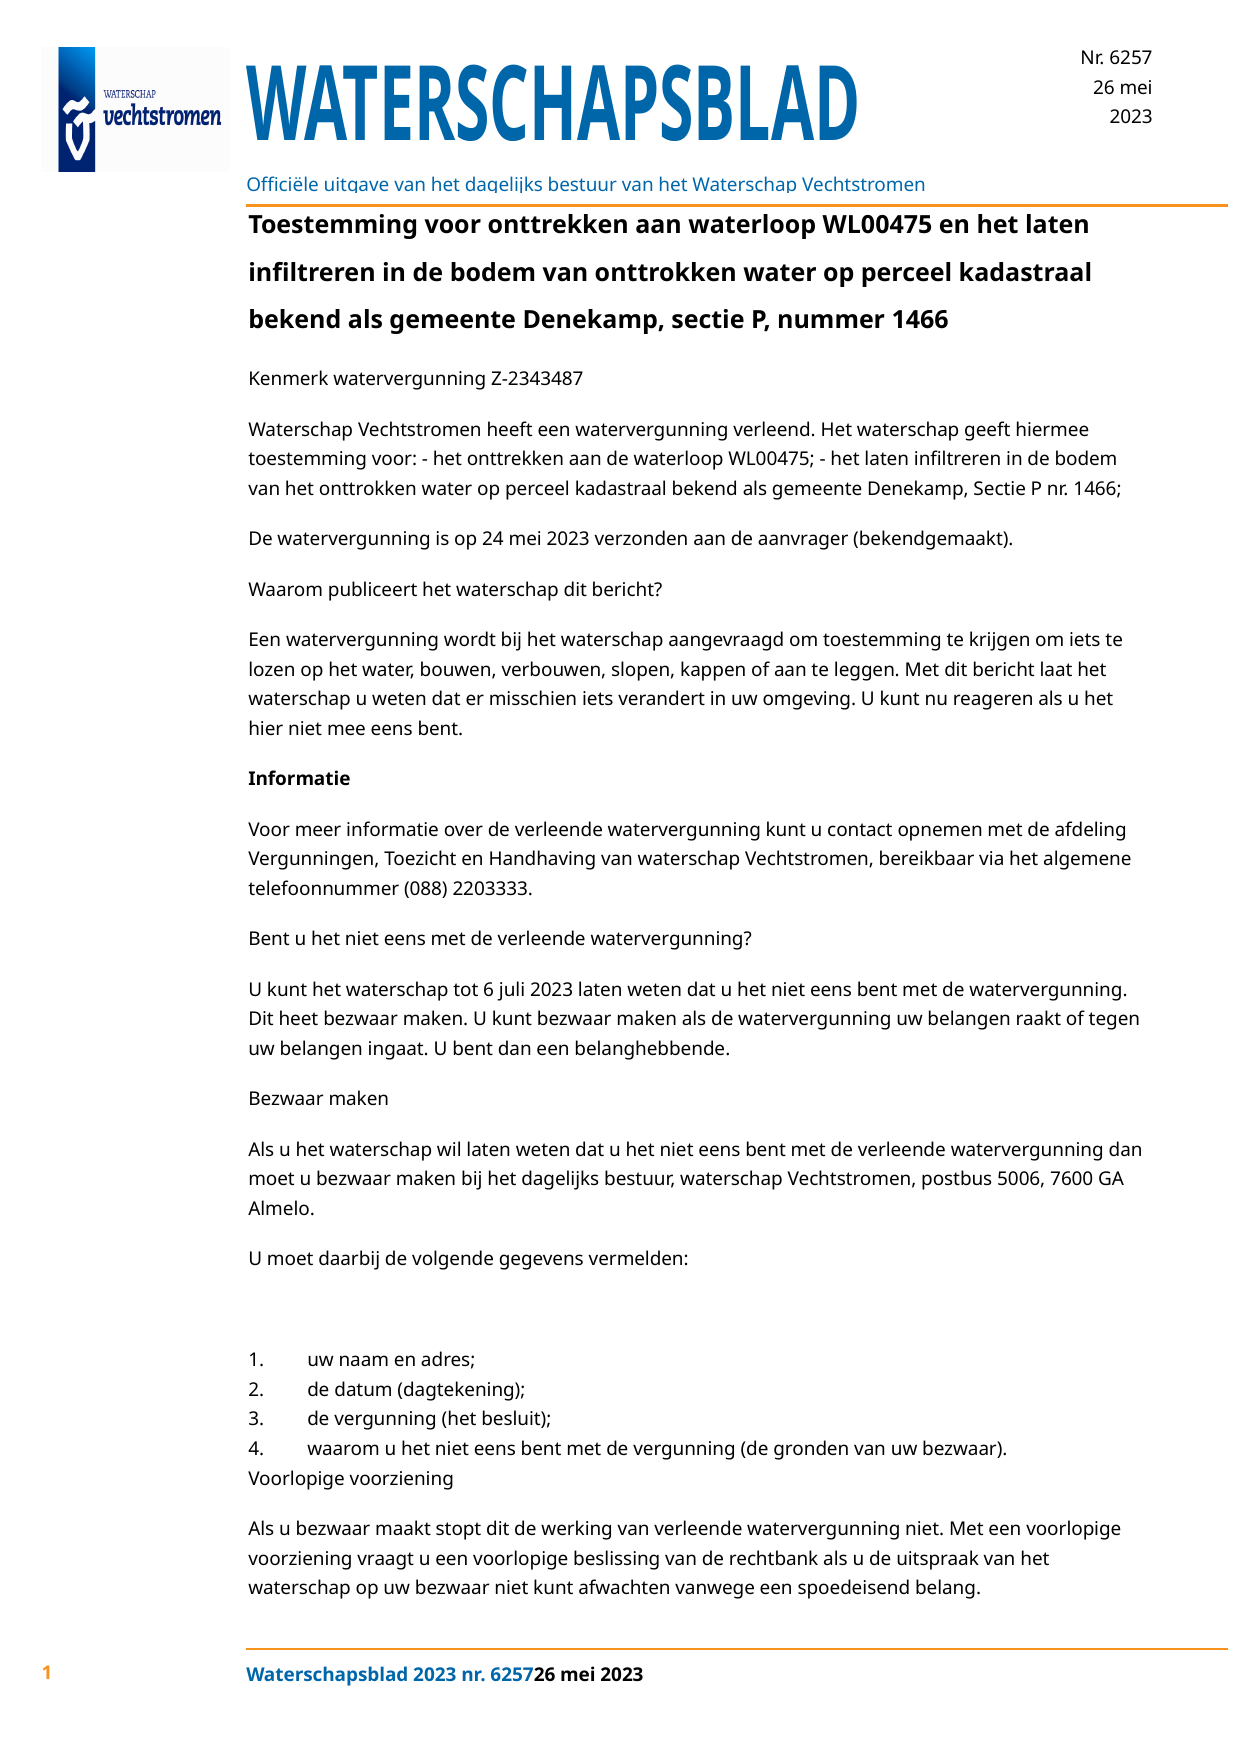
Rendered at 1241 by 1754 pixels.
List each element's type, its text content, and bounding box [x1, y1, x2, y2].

text Een watervergunning wordt bij het waterschap aangevraagd om toestemming te krijgen om iets te lozen op het water, bouwen, verbouwen, slopen, kappen of aan te leggen. Met dit bericht laat het waterschap u weten dat er misschien iets verandert in uw omgeving. U kunt nu reageren als u het hier niet mee eens bent. [248, 626, 1152, 741]
text Toestemming voor onttrekken aan waterloop WL00475 en het laten infiltreren in de bodem van onttrokken water op perceel kadastraal bekend als gemeente Denekamp, sectie P, nummer 1466 [248, 207, 1152, 336]
list uw naam en adres; [248, 1346, 1152, 1372]
text Informatie [248, 766, 1152, 791]
text U kunt het waterschap tot 6 juli 2023 laten weten dat u het niet eens bent met de watervergunning. Dit heet bezwaar maken. U kunt bezwaar maken als de watervergunning uw belangen raakt of tegen uw belangen ingaat. U bent dan een belanghebbende. [248, 976, 1152, 1061]
text Voorlopige voorziening [248, 1465, 1152, 1490]
text Als u het waterschap wil laten weten dat u het niet eens bent met de verleende watervergunning dan moet u bezwaar maken bij het dagelijks bestuur, waterschap Vechtstromen, postbus 5006, 7600 GA Almelo. [248, 1136, 1152, 1221]
text Bezwaar maken [248, 1086, 1152, 1111]
text De watervergunning is op 24 mei 2023 verzonden aan de aanvrager (bekendgemaakt). [248, 526, 1152, 551]
list de vergunning (het besluit); [248, 1406, 1152, 1431]
text Bent u het niet eens met de verleende watervergunning? [248, 926, 1152, 951]
picture [41, 47, 231, 172]
text Als u bezwaar maakt stopt dit de werking van verleende watervergunning niet. Met een voorlopige voorziening vraagt u een voorlopige beslissing van de rechtbank als u de uitspraak van het waterschap op uw bezwaar niet kunt afwachten vanwege een spoedeisend belang. [248, 1515, 1152, 1600]
text Waarom publiceert het waterschap dit bericht? [248, 576, 1152, 602]
list waarom u het niet eens bent met de vergunning (de gronden van uw bezwaar). [248, 1435, 1152, 1461]
list de datum (dagtekening); [248, 1376, 1152, 1402]
text Voor meer informatie over de verleende watervergunning kunt u contact opnemen met de afdeling Vergunningen, Toezicht en Handhaving van waterschap Vechtstromen, bereikbaar via het algemene telefoonnummer (088) 2203333. [248, 816, 1152, 901]
text U moet daarbij de volgende gegevens vermelden: [248, 1246, 1152, 1271]
text Waterschap Vechtstromen heeft een watervergunning verleend. Het waterschap geeft hiermee toestemming voor: - het onttrekken aan de waterloop WL00475; - het laten infiltreren in de bodem van het onttrokken water op perceel kadastraal bekend als gemeente Denekamp, Sectie P nr. 1466; [248, 416, 1152, 501]
text Kenmerk watervergunning Z-2343487 [248, 366, 1152, 391]
